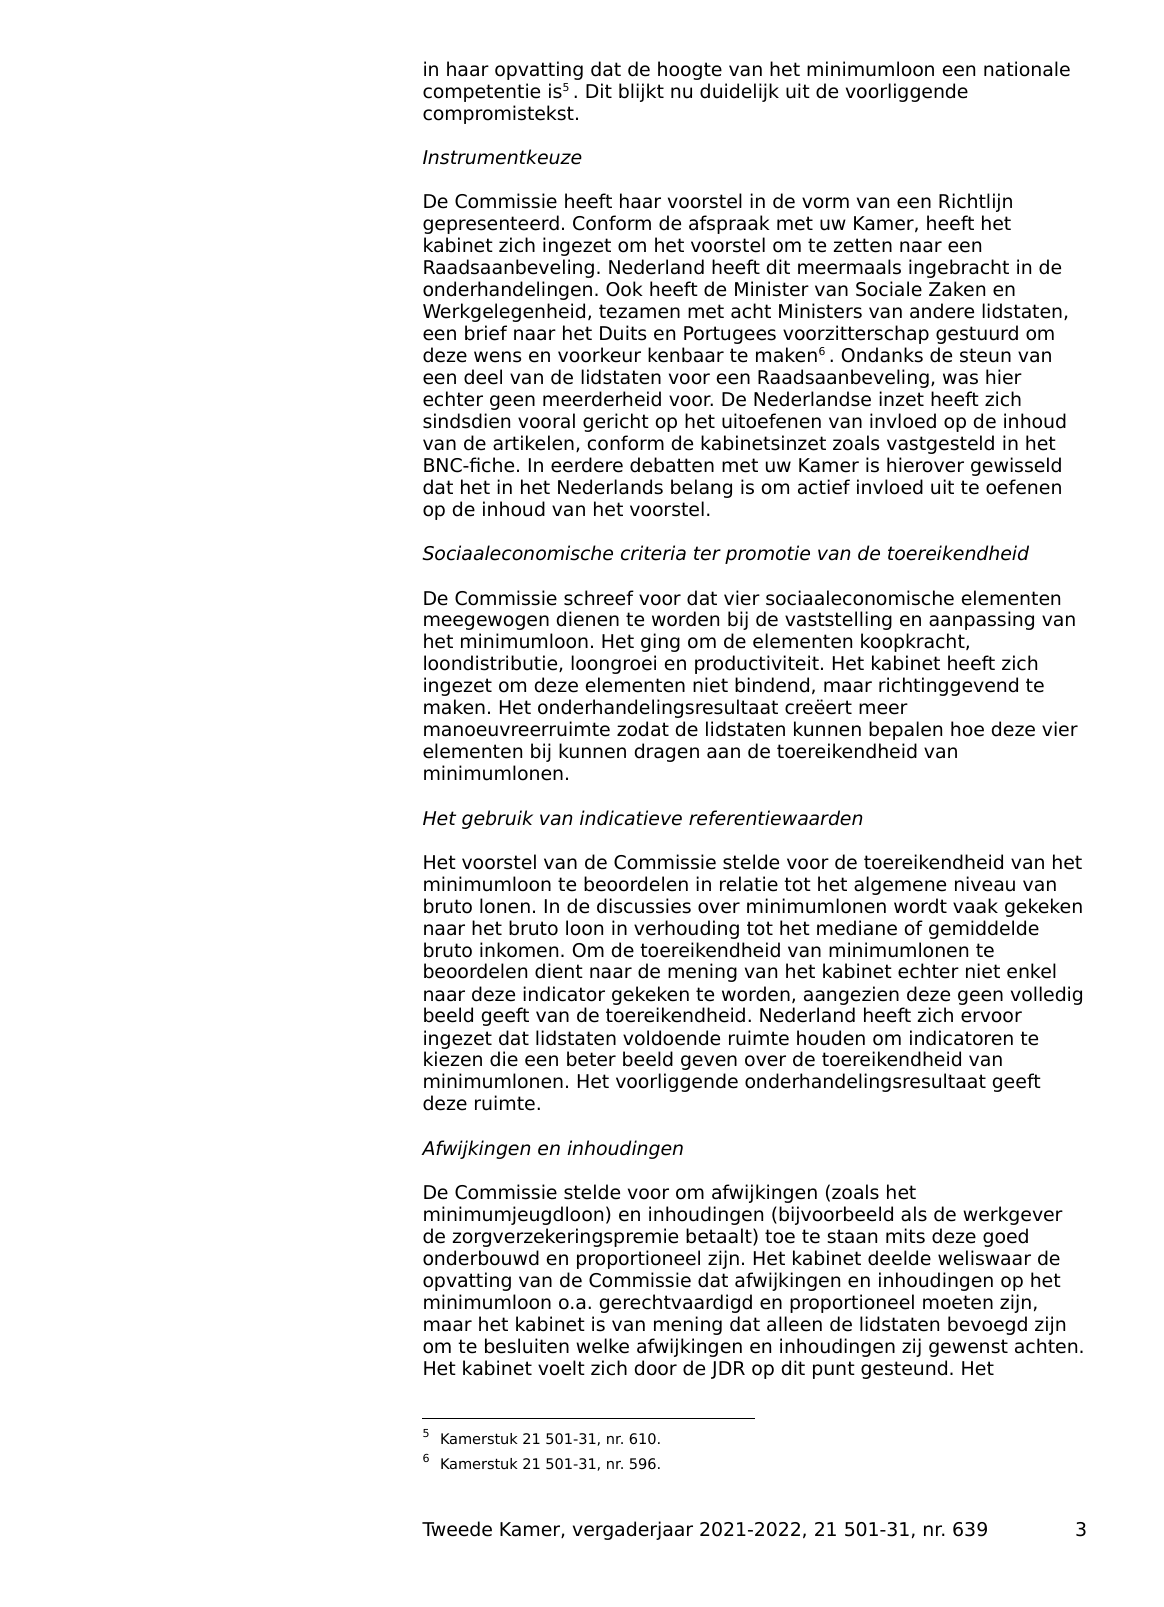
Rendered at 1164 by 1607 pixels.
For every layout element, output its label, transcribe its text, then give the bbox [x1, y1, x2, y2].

subtitle Instrumentkeuze [422, 147, 1087, 169]
text De Commissie schreef voor dat vier sociaaleconomische elementen meegewogen dienen te worden bij de vaststelling en aanpassing van het minimumloon. Het ging om de elementen koopkracht, loondistributie, loongroei en productiviteit. Het kabinet heeft zich ingezet om deze elementen niet bindend, maar richtinggevend te maken. Het onderhandelingsresultaat creëert meer manoeuvreerruimte zodat de lidstaten kunnen bepalen hoe deze vier elementen bij kunnen dragen aan de toereikendheid van minimumlonen. [422, 587, 1087, 785]
subtitle Sociaaleconomische criteria ter promotie van de toereikendheid [422, 543, 1087, 565]
text Kamerstuk 21 501-31, nr. 610. [422, 1427, 1087, 1449]
text De Commissie heeft haar voorstel in de vorm van een Richtlijn gepresenteerd. Conform de afspraak met uw Kamer, heeft het kabinet zich ingezet om het voorstel om te zetten naar een Raadsaanbeveling. Nederland heeft dit meermaals ingebracht in de onderhandelingen. Ook heeft de Minister van Sociale Zaken en Werkgelegenheid, tezamen met acht Ministers van andere lidstaten, een brief naar het Duits en Portugees voorzitterschap gestuurd om deze wens en voorkeur kenbaar te maken. Ondanks de steun van een deel van de lidstaten voor een Raadsaanbeveling, was hier echter geen meerderheid voor. De Nederlandse inzet heeft zich sindsdien vooral gericht op het uitoefenen van invloed op de inhoud van de artikelen, conform de kabinetsinzet zoals vastgesteld in het BNC-fiche. In eerdere debatten met uw Kamer is hierover gewisseld dat het in het Nederlands belang is om actief invloed uit te oefenen op de inhoud van het voorstel. [422, 191, 1087, 521]
text De Commissie stelde voor om afwijkingen (zoals het minimumjeugdloon) en inhoudingen (bijvoorbeeld als de werkgever de zorgverzekeringspremie betaalt) toe te staan mits deze goed onderbouwd en proportioneel zijn. Het kabinet deelde weliswaar de opvatting van de Commissie dat afwijkingen en inhoudingen op het minimumloon o.a. gerechtvaardigd en proportioneel moeten zijn, maar het kabinet is van mening dat alleen de lidstaten bevoegd zijn om te besluiten welke afwijkingen en inhoudingen zij gewenst achten. Het kabinet voelt zich door de JDR op dit punt gesteund. Het [422, 1182, 1087, 1379]
text Het voorstel van de Commissie stelde voor de toereikendheid van het minimumloon te beoordelen in relatie tot het algemene niveau van bruto lonen. In de discussies over minimumlonen wordt vaak gekeken naar het bruto loon in verhouding tot het mediane of gemiddelde bruto inkomen. Om de toereikendheid van minimumlonen te beoordelen dient naar de mening van het kabinet echter niet enkel naar deze indicator gekeken te worden, aangezien deze geen volledig beeld geeft van de toereikendheid. Nederland heeft zich ervoor ingezet dat lidstaten voldoende ruimte houden om indicatoren te kiezen die een beter beeld geven over de toereikendheid van minimumlonen. Het voorliggende onderhandelingsresultaat geeft deze ruimte. [422, 852, 1087, 1115]
subtitle Het gebruik van indicatieve referentiewaarden [422, 807, 1087, 829]
text Kamerstuk 21 501-31, nr. 596. [422, 1452, 1087, 1474]
text in haar opvatting dat de hoogte van het minimumloon een nationale competentie is. Dit blijkt nu duidelijk uit de voorliggende compromistekst. [422, 59, 1087, 125]
subtitle Afwijkingen en inhoudingen [422, 1137, 1087, 1159]
